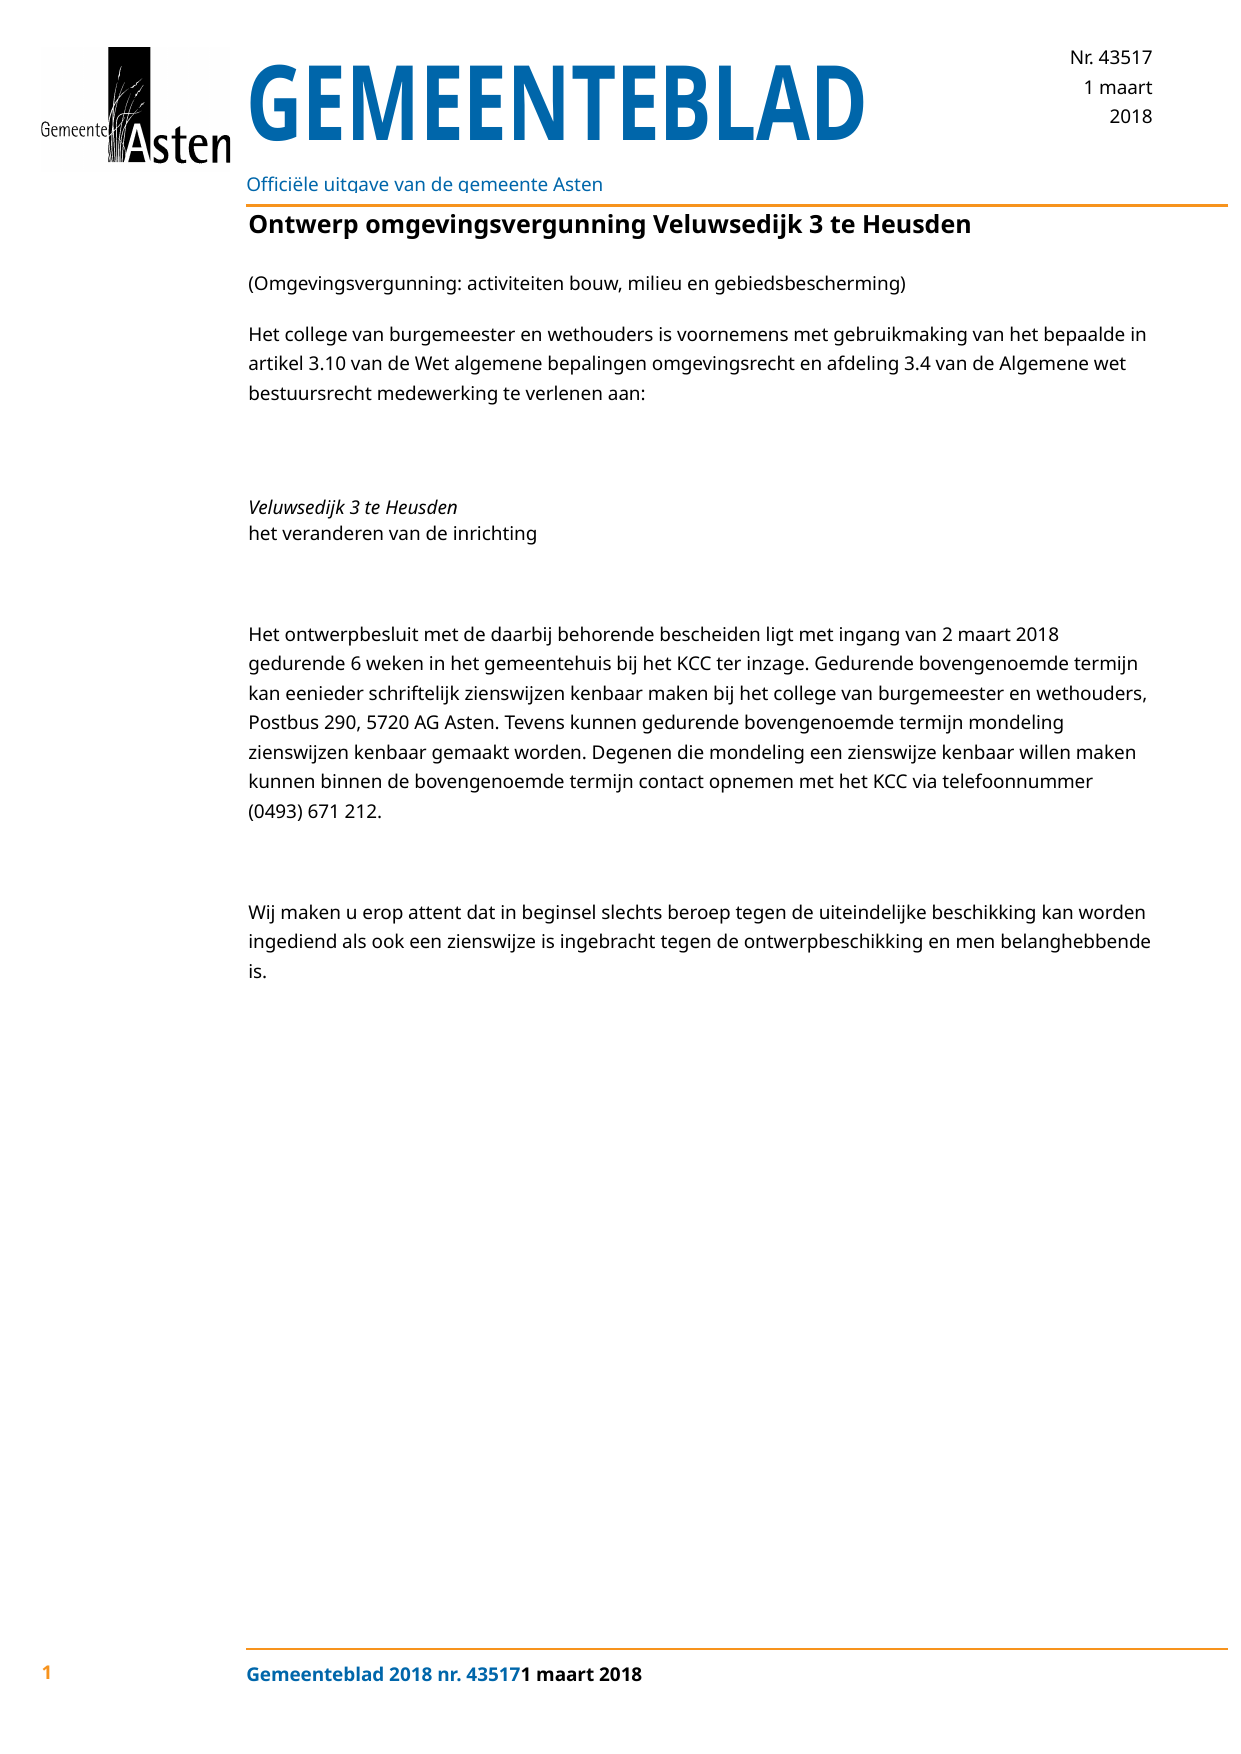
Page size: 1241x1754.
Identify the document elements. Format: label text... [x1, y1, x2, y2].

text Veluwsedijk 3 te Heusden [248, 494, 1152, 520]
text Het ontwerpbesluit met de daarbij behorende bescheiden ligt met ingang van 2 maart 2018 gedurende 6 weken in het gemeentehuis bij het KCC ter inzage. Gedurende bovengenoemde termijn kan eenieder schriftelijk zienswijzen kenbaar maken bij het college van burgemeester en wethouders, Postbus 290, 5720 AG Asten. Tevens kunnen gedurende bovengenoemde termijn mondeling zienswijzen kenbaar gemaakt worden. Degenen die mondeling een zienswijze kenbaar willen maken kunnen binnen de bovengenoemde termijn contact opnemen met het KCC via telefoonnummer (0493) 671 212. [248, 621, 1152, 824]
text het veranderen van de inrichting [248, 520, 1152, 546]
text (Omgevingsvergunning: activiteiten bouw, milieu en gebiedsbescherming) [248, 270, 1152, 296]
text Ontwerp omgevingsvergunning Veluwsedijk 3 te Heusden [248, 207, 1152, 241]
text Wij maken u erop attent dat in beginsel slechts beroep tegen de uiteindelijke beschikking kan worden ingediend als ook een zienswijze is ingebracht tegen de ontwerpbeschikking en men belanghebbende is. [248, 899, 1152, 984]
picture [41, 47, 231, 172]
text Het college van burgemeester en wethouders is voornemens met gebruikmaking van het bepaalde in artikel 3.10 van de Wet algemene bepalingen omgevingsrecht en afdeling 3.4 van de Algemene wet bestuursrecht medewerking te verlenen aan: [248, 321, 1152, 406]
